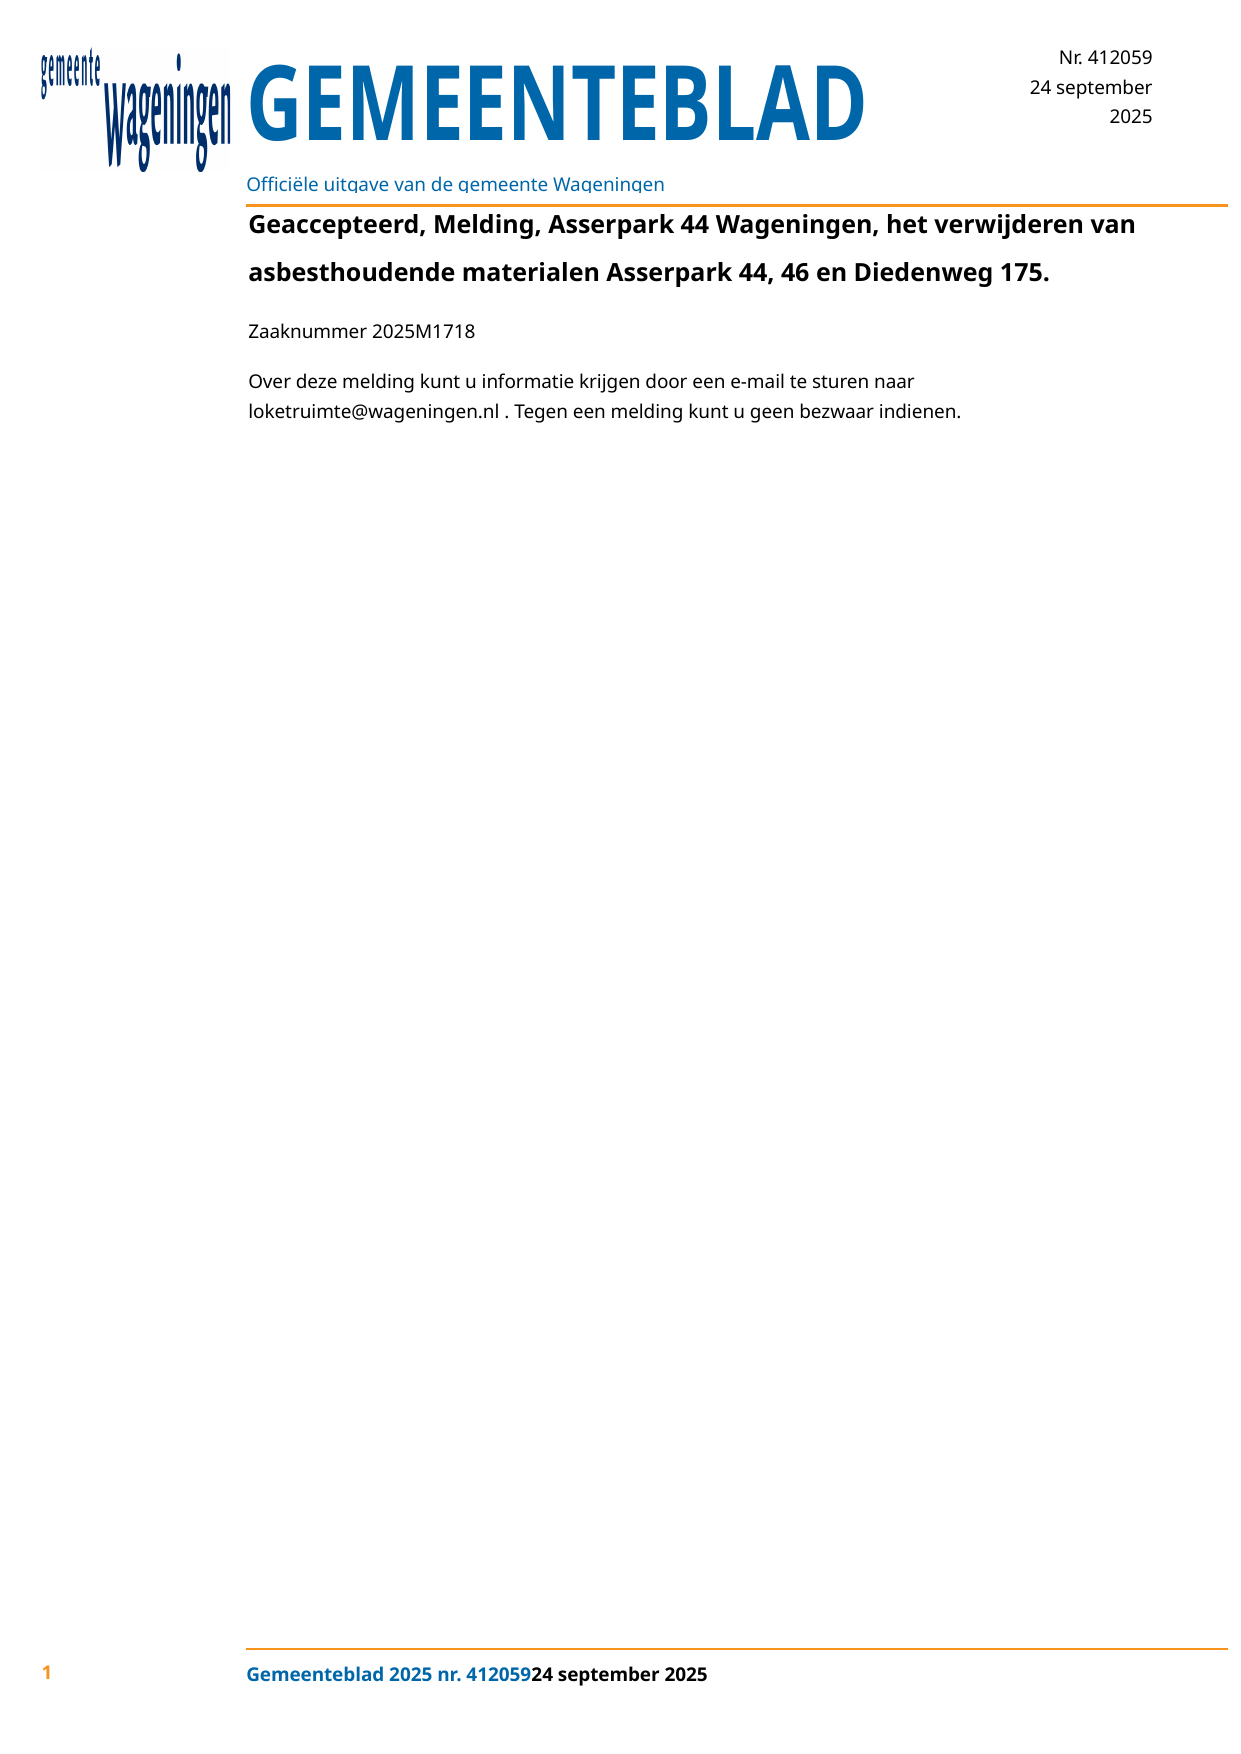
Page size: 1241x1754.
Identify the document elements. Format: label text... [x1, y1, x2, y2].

picture [41, 47, 231, 172]
text Zaaknummer 2025M1718 [248, 318, 1152, 344]
text Over deze melding kunt u informatie krijgen door een e-mail te sturen naar loketruimte@wageningen.nl . Tegen een melding kunt u geen bezwaar indienen. [248, 368, 1152, 424]
text Geaccepteerd, Melding, Asserpark 44 Wageningen, het verwijderen van asbesthoudende materialen Asserpark 44, 46 en Diedenweg 175. [248, 207, 1152, 288]
